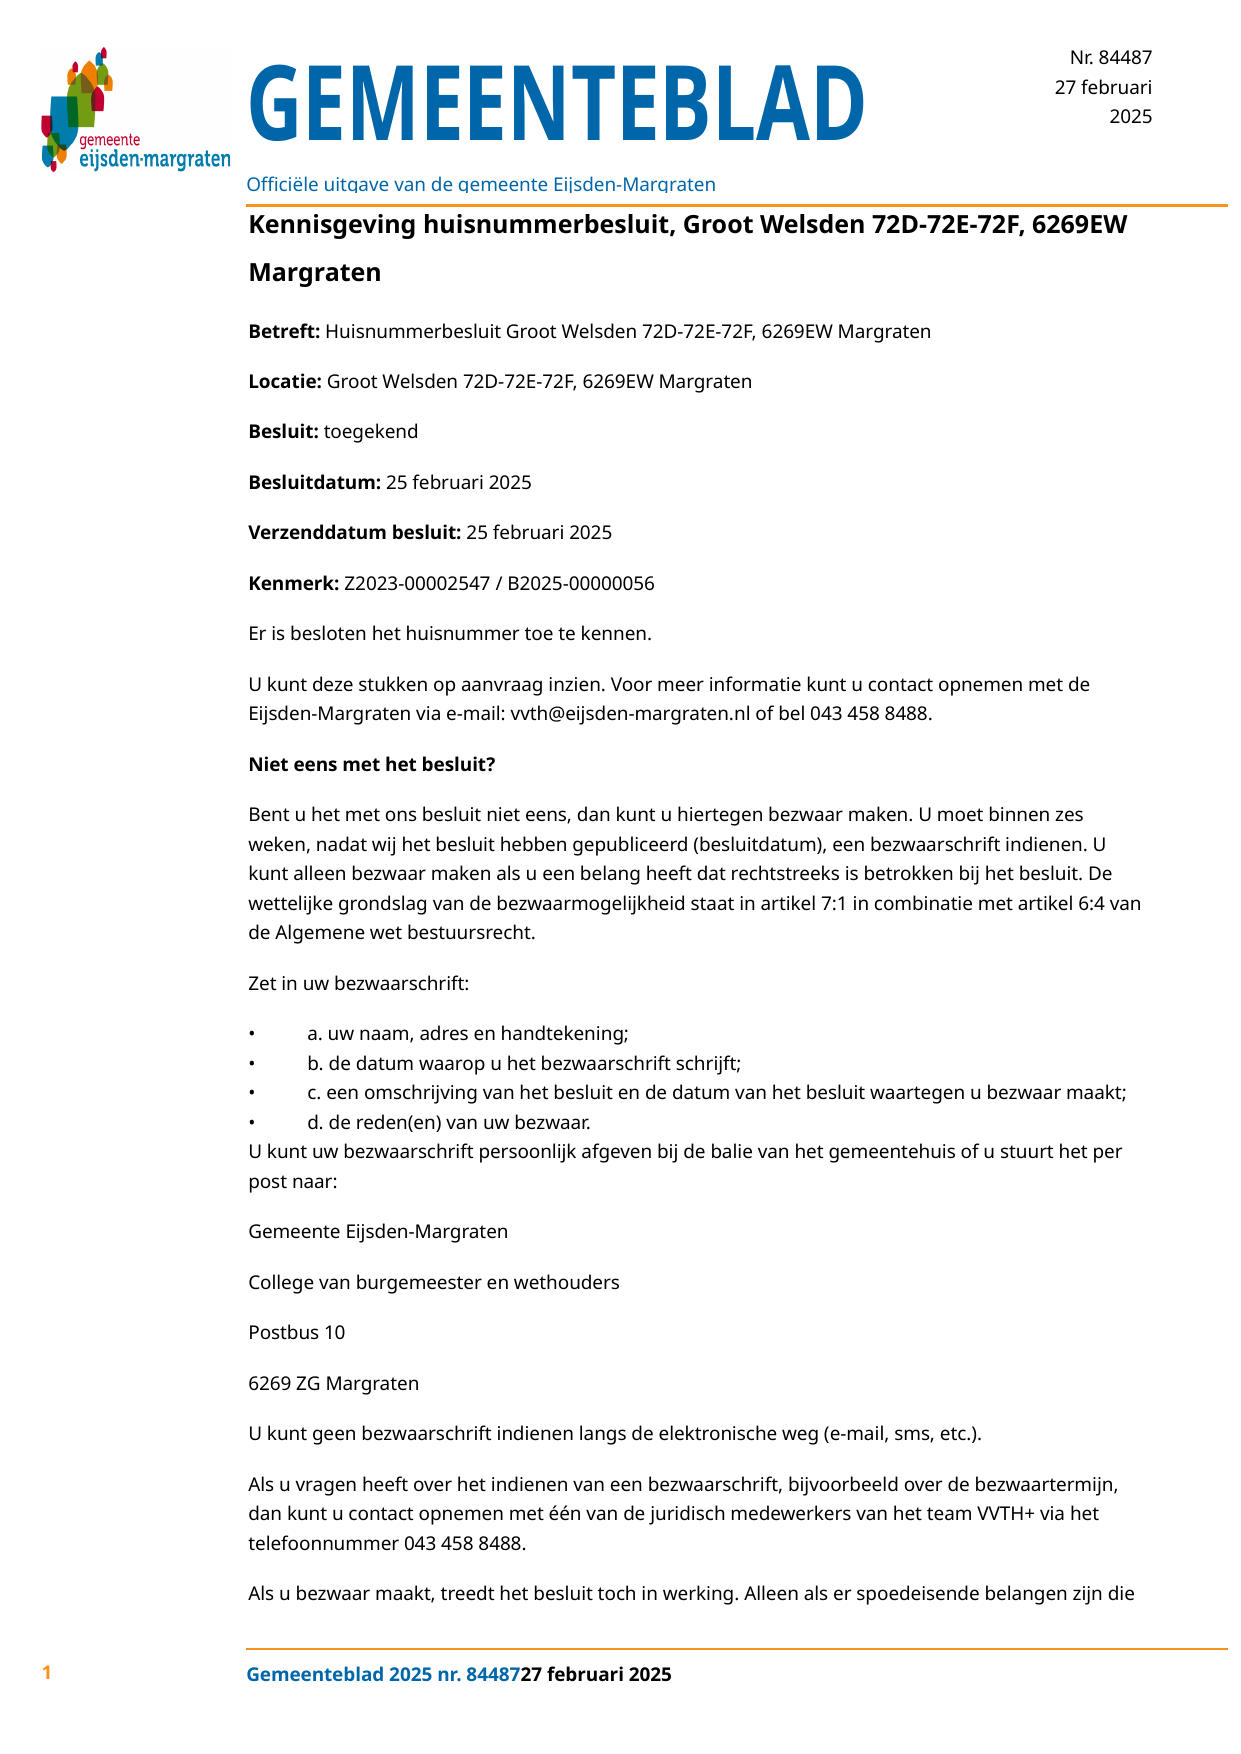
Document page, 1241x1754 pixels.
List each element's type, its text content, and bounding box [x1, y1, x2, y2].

list a. uw naam, adres en handtekening; [248, 1020, 1152, 1046]
text 6269 ZG Margraten [248, 1370, 1152, 1396]
text Gemeente Eijsden-Margraten [248, 1219, 1152, 1244]
text Besluit: toegekend [248, 419, 1152, 444]
text U kunt deze stukken op aanvraag inzien. Voor meer informatie kunt u contact opnemen met de Eijsden-Margraten via e-mail: vvth@eijsden-margraten.nl of bel 043 458 8488. [248, 671, 1152, 726]
text Zet in uw bezwaarschrift: [248, 970, 1152, 996]
text U kunt uw bezwaarschrift persoonlijk afgeven bij de balie van het gemeentehuis of u stuurt het per post naar: [248, 1139, 1152, 1194]
list d. de reden(en) van uw bezwaar. [248, 1109, 1152, 1135]
text Postbus 10 [248, 1319, 1152, 1345]
list c. een omschrijving van het besluit en de datum van het besluit waartegen u bezwaar maakt; [248, 1079, 1152, 1105]
text Kenmerk: Z2023-00002547 / B2025-00000056 [248, 570, 1152, 596]
text Bent u het met ons besluit niet eens, dan kunt u hiertegen bezwaar maken. U moet binnen zes weken, nadat wij het besluit hebben gepubliceerd (besluitdatum), een bezwaarschrift indienen. U kunt alleen bezwaar maken als u een belang heeft dat rechtstreeks is betrokken bij het besluit. De wettelijke grondslag van de bezwaarmogelijkheid staat in artikel 7:1 in combinatie met artikel 6:4 van de Algemene wet bestuursrecht. [248, 801, 1152, 945]
picture [41, 47, 231, 172]
text Niet eens met het besluit? [248, 751, 1152, 777]
list b. de datum waarop u het bezwaarschrift schrijft; [248, 1050, 1152, 1076]
text Verzenddatum besluit: 25 februari 2025 [248, 519, 1152, 545]
text Besluitdatum: 25 februari 2025 [248, 469, 1152, 495]
text Kennisgeving huisnummerbesluit, Groot Welsden 72D-72E-72F, 6269EW Margraten [248, 207, 1152, 288]
text Betreft: Huisnummerbesluit Groot Welsden 72D-72E-72F, 6269EW Margraten [248, 318, 1152, 344]
text College van burgemeester en wethouders [248, 1269, 1152, 1295]
text Er is besloten het huisnummer toe te kennen. [248, 620, 1152, 646]
text Locatie: Groot Welsden 72D-72E-72F, 6269EW Margraten [248, 368, 1152, 394]
text Als u bezwaar maakt, treedt het besluit toch in werking. Alleen als er spoedeisende belangen zijn die [248, 1580, 1152, 1606]
text U kunt geen bezwaarschrift indienen langs de elektronische weg (e-mail, sms, etc.). [248, 1420, 1152, 1446]
text Als u vragen heeft over het indienen van een bezwaarschrift, bijvoorbeeld over de bezwaartermijn, dan kunt u contact opnemen met één van de juridisch medewerkers van het team VVTH+ via het telefoonnummer 043 458 8488. [248, 1471, 1152, 1556]
